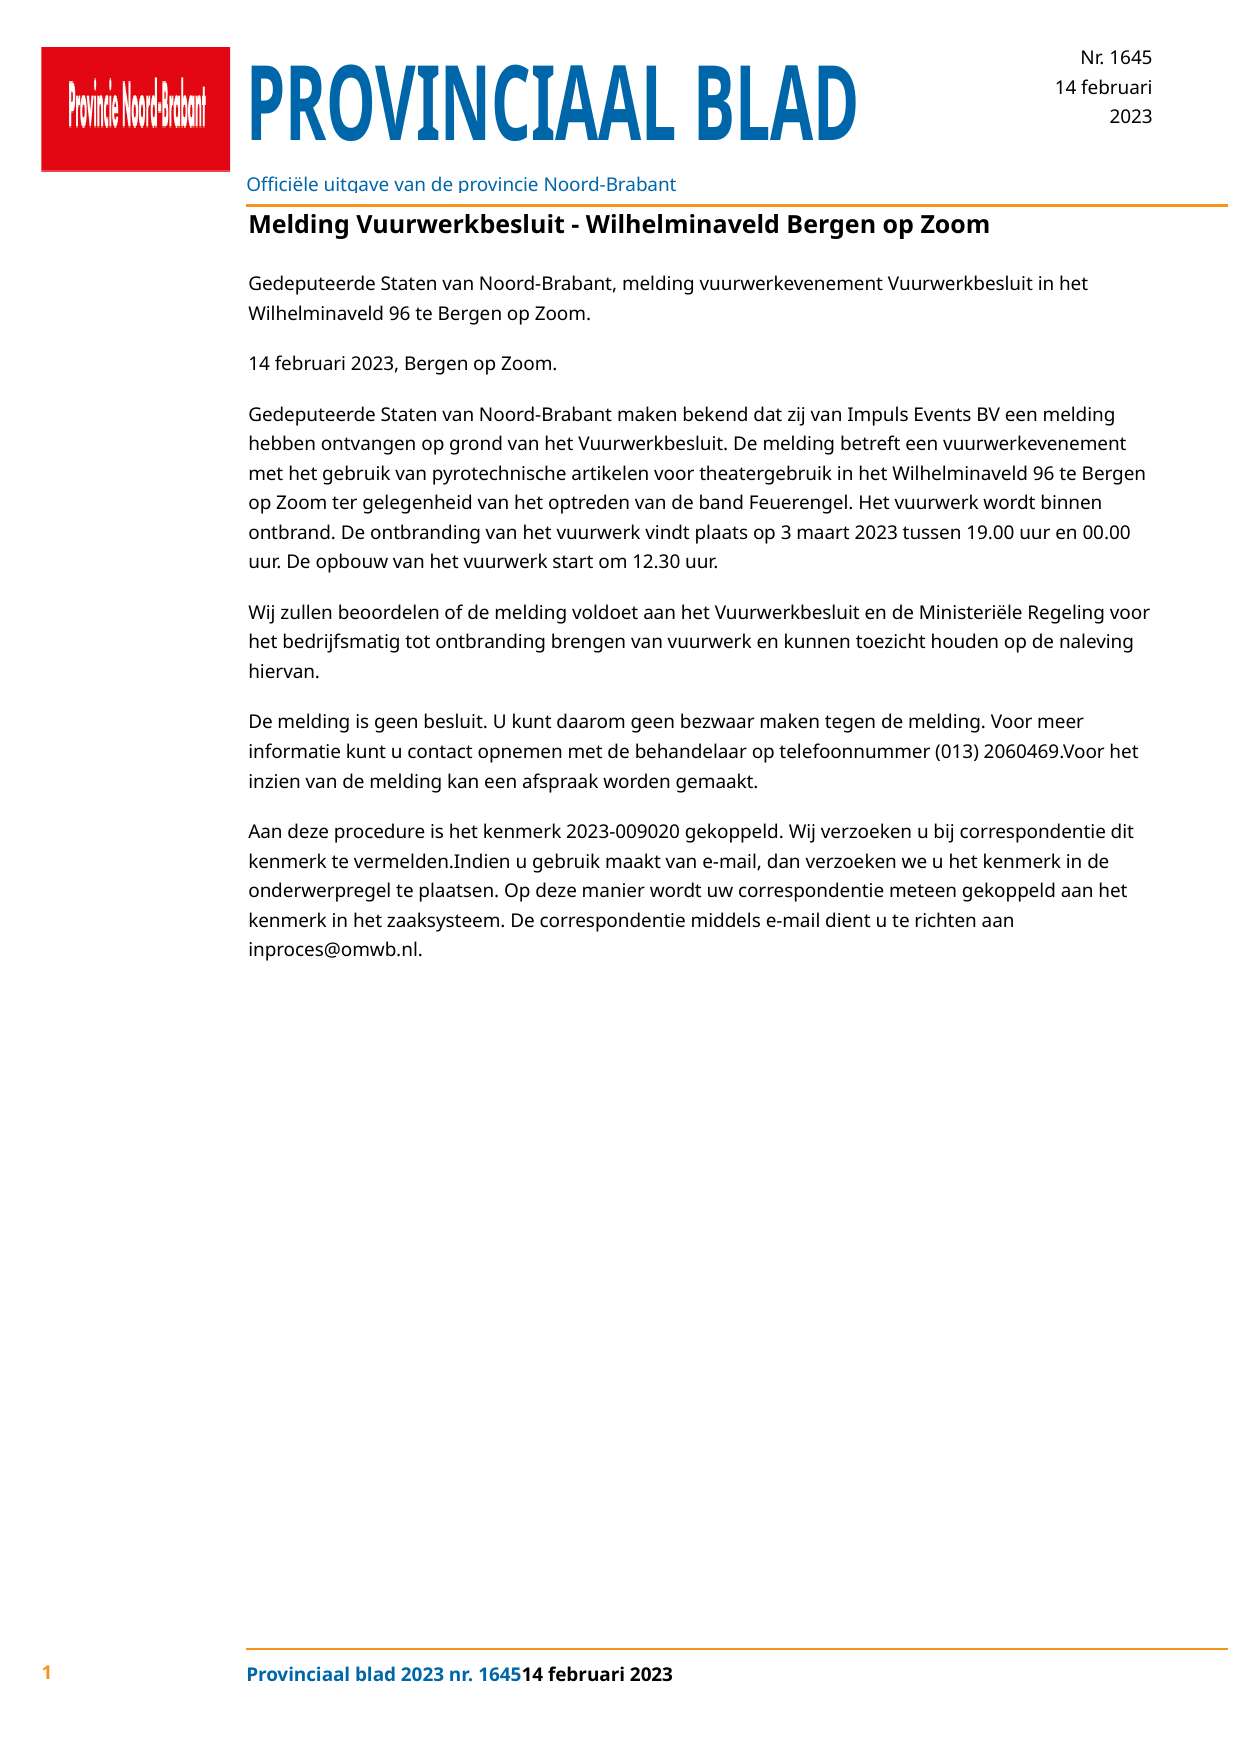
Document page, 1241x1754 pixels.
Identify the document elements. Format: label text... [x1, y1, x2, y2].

text Melding Vuurwerkbesluit - Wilhelminaveld Bergen op Zoom [248, 207, 1152, 241]
text 14 februari 2023, Bergen op Zoom. [248, 350, 1152, 376]
text Wij zullen beoordelen of de melding voldoet aan het Vuurwerkbesluit en de Ministeriële Regeling voor het bedrijfsmatig tot ontbranding brengen van vuurwerk en kunnen toezicht houden op de naleving hiervan. [248, 599, 1152, 684]
text Gedeputeerde Staten van Noord-Brabant maken bekend dat zij van Impuls Events BV een melding hebben ontvangen op grond van het Vuurwerkbesluit. De melding betreft een vuurwerkevenement met het gebruik van pyrotechnische artikelen voor theatergebruik in het Wilhelminaveld 96 te Bergen op Zoom ter gelegenheid van het optreden van de band Feuerengel. Het vuurwerk wordt binnen ontbrand. De ontbranding van het vuurwerk vindt plaats op 3 maart 2023 tussen 19.00 uur en 00.00 uur. De opbouw van het vuurwerk start om 12.30 uur. [248, 401, 1152, 574]
text De melding is geen besluit. U kunt daarom geen bezwaar maken tegen de melding. Voor meer informatie kunt u contact opnemen met de behandelaar op telefoonnummer (013) 2060469.Voor het inzien van de melding kan een afspraak worden gemaakt. [248, 709, 1152, 793]
picture [41, 47, 231, 172]
text Gedeputeerde Staten van Noord-Brabant, melding vuurwerkevenement Vuurwerkbesluit in het Wilhelminaveld 96 te Bergen op Zoom. [248, 270, 1152, 326]
text Aan deze procedure is het kenmerk 2023-009020 gekoppeld. Wij verzoeken u bij correspondentie dit kenmerk te vermelden.Indien u gebruik maakt van e-mail, dan verzoeken we u het kenmerk in de onderwerpregel te plaatsen. Op deze manier wordt uw correspondentie meteen gekoppeld aan het kenmerk in het zaaksysteem. De correspondentie middels e-mail dient u te richten aan inproces@omwb.nl. [248, 818, 1152, 962]
